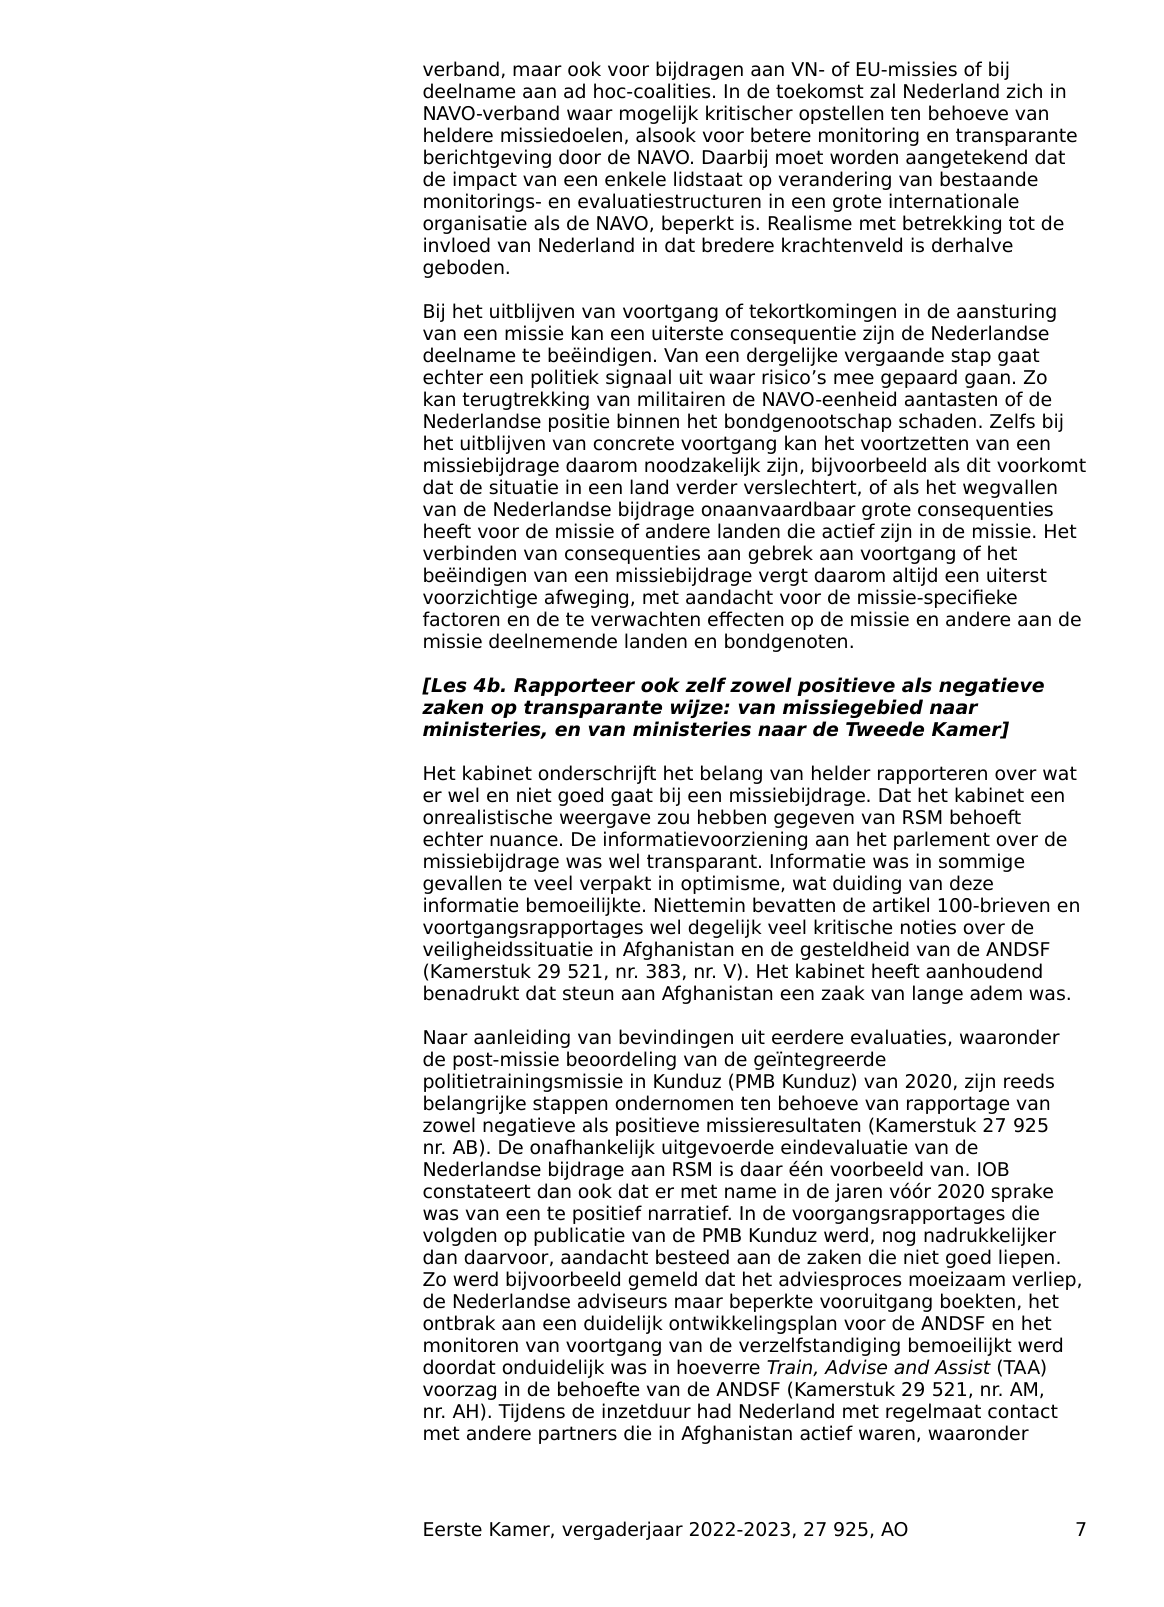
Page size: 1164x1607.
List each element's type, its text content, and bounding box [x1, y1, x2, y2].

text Naar aanleiding van bevindingen uit eerdere evaluaties, waaronder de post-missie beoordeling van de geïntegreerde politietrainingsmissie in Kunduz (PMB Kunduz) van 2020, zijn reeds belangrijke stappen ondernomen ten behoeve van rapportage van zowel negatieve als positieve missieresultaten (Kamerstuk 27 925 nr. AB). De onafhankelijk uitgevoerde eindevaluatie van de Nederlandse bijdrage aan RSM is daar één voorbeeld van. IOB constateert dan ook dat er met name in de jaren vóór 2020 sprake was van een te positief narratief. In de voorgangsrapportages die volgden op publicatie van de PMB Kunduz werd, nog nadrukkelijker dan daarvoor, aandacht besteed aan de zaken die niet goed liepen. Zo werd bijvoorbeeld gemeld dat het adviesproces moeizaam verliep, de Nederlandse adviseurs maar beperkte vooruitgang boekten, het ontbrak aan een duidelijk ontwikkelingsplan voor de ANDSF en het monitoren van voortgang van de verzelfstandiging bemoeilijkt werd doordat onduidelijk was in hoeverre Train, Advise and Assist (TAA) voorzag in de behoefte van de ANDSF (Kamerstuk 29 521, nr. AM, nr. AH). Tijdens de inzetduur had Nederland met regelmaat contact met andere partners die in Afghanistan actief waren, waaronder [422, 1027, 1087, 1444]
subtitle [Les 4b. Rapporteer ook zelf zowel positieve als negatieve zaken op transparante wijze: van missiegebied naar ministeries, en van ministeries naar de Tweede Kamer] [422, 675, 1087, 741]
text Bij het uitblijven van voortgang of tekortkomingen in de aansturing van een missie kan een uiterste consequentie zijn de Nederlandse deelname te beëindigen. Van een dergelijke vergaande stap gaat echter een politiek signaal uit waar risico’s mee gepaard gaan. Zo kan terugtrekking van militairen de NAVO-eenheid aantasten of de Nederlandse positie binnen het bondgenootschap schaden. Zelfs bij het uitblijven van concrete voortgang kan het voortzetten van een missiebijdrage daarom noodzakelijk zijn, bijvoorbeeld als dit voorkomt dat de situatie in een land verder verslechtert, of als het wegvallen van de Nederlandse bijdrage onaanvaardbaar grote consequenties heeft voor de missie of andere landen die actief zijn in de missie. Het verbinden van consequenties aan gebrek aan voortgang of het beëindigen van een missiebijdrage vergt daarom altijd een uiterst voorzichtige afweging, met aandacht voor de missie-specifieke factoren en de te verwachten effecten op de missie en andere aan de missie deelnemende landen en bondgenoten. [422, 301, 1087, 653]
text verband, maar ook voor bijdragen aan VN- of EU-missies of bij deelname aan ad hoc-coalities. In de toekomst zal Nederland zich in NAVO-verband waar mogelijk kritischer opstellen ten behoeve van heldere missiedoelen, alsook voor betere monitoring en transparante berichtgeving door de NAVO. Daarbij moet worden aangetekend dat de impact van een enkele lidstaat op verandering van bestaande monitorings- en evaluatiestructuren in een grote internationale organisatie als de NAVO, beperkt is. Realisme met betrekking tot de invloed van Nederland in dat bredere krachtenveld is derhalve geboden. [422, 59, 1087, 279]
text Het kabinet onderschrijft het belang van helder rapporteren over wat er wel en niet goed gaat bij een missiebijdrage. Dat het kabinet een onrealistische weergave zou hebben gegeven van RSM behoeft echter nuance. De informatievoorziening aan het parlement over de missiebijdrage was wel transparant. Informatie was in sommige gevallen te veel verpakt in optimisme, wat duiding van deze informatie bemoeilijkte. Niettemin bevatten de artikel 100-brieven en voortgangsrapportages wel degelijk veel kritische noties over de veiligheidssituatie in Afghanistan en de gesteldheid van de ANDSF (Kamerstuk 29 521, nr. 383, nr. V). Het kabinet heeft aanhoudend benadrukt dat steun aan Afghanistan een zaak van lange adem was. [422, 763, 1087, 1005]
